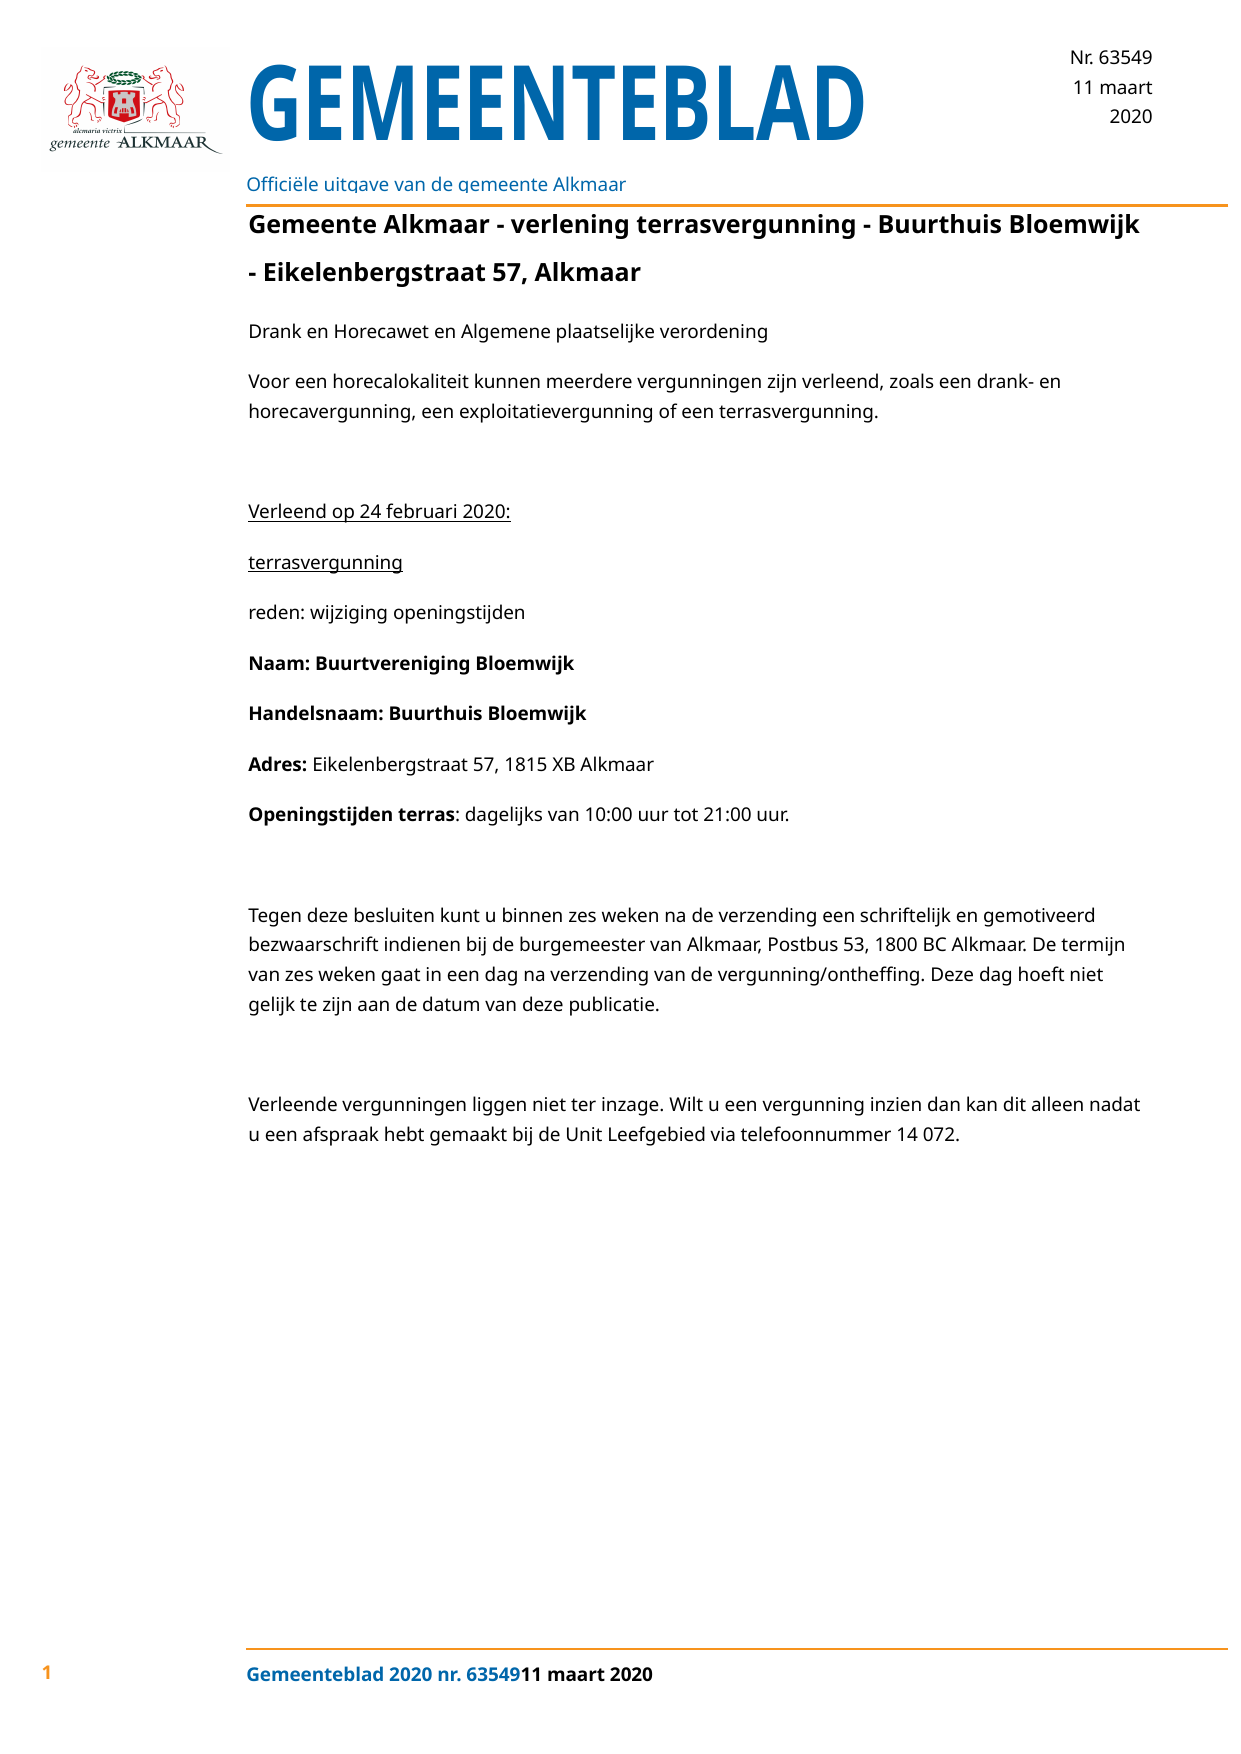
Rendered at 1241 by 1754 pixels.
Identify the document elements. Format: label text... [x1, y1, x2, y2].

picture [41, 47, 231, 172]
text Drank en Horecawet en Algemene plaatselijke verordening [248, 318, 1152, 344]
text reden: wijziging openingstijden [248, 599, 1152, 625]
text Voor een horecalokaliteit kunnen meerdere vergunningen zijn verleend, zoals een drank- en horecavergunning, een exploitatievergunning of een terrasvergunning. [248, 368, 1152, 424]
text terrasvergunning [248, 549, 1152, 575]
text Verleend op 24 februari 2020: [248, 499, 1152, 524]
text Openingstijden terras: dagelijks van 10:00 uur tot 21:00 uur. [248, 801, 1152, 827]
text Tegen deze besluiten kunt u binnen zes weken na de verzending een schriftelijk en gemotiveerd bezwaarschrift indienen bij de burgemeester van Alkmaar, Postbus 53, 1800 BC Alkmaar. De termijn van zes weken gaat in een dag na verzending van de vergunning/ontheffing. Deze dag hoeft niet gelijk te zijn aan de datum van deze publicatie. [248, 902, 1152, 1017]
text Naam: Buurtvereniging Bloemwijk [248, 650, 1152, 676]
text Verleende vergunningen liggen niet ter inzage. Wilt u een vergunning inzien dan kan dit alleen nadat u een afspraak hebt gemaakt bij de Unit Leefgebied via telefoonnummer 14 072. [248, 1092, 1152, 1147]
text Gemeente Alkmaar - verlening terrasvergunning - Buurthuis Bloemwijk - Eikelenbergstraat 57, Alkmaar [248, 207, 1152, 288]
text Handelsnaam: Buurthuis Bloemwijk [248, 700, 1152, 726]
text Adres: Eikelenbergstraat 57, 1815 XB Alkmaar [248, 751, 1152, 777]
